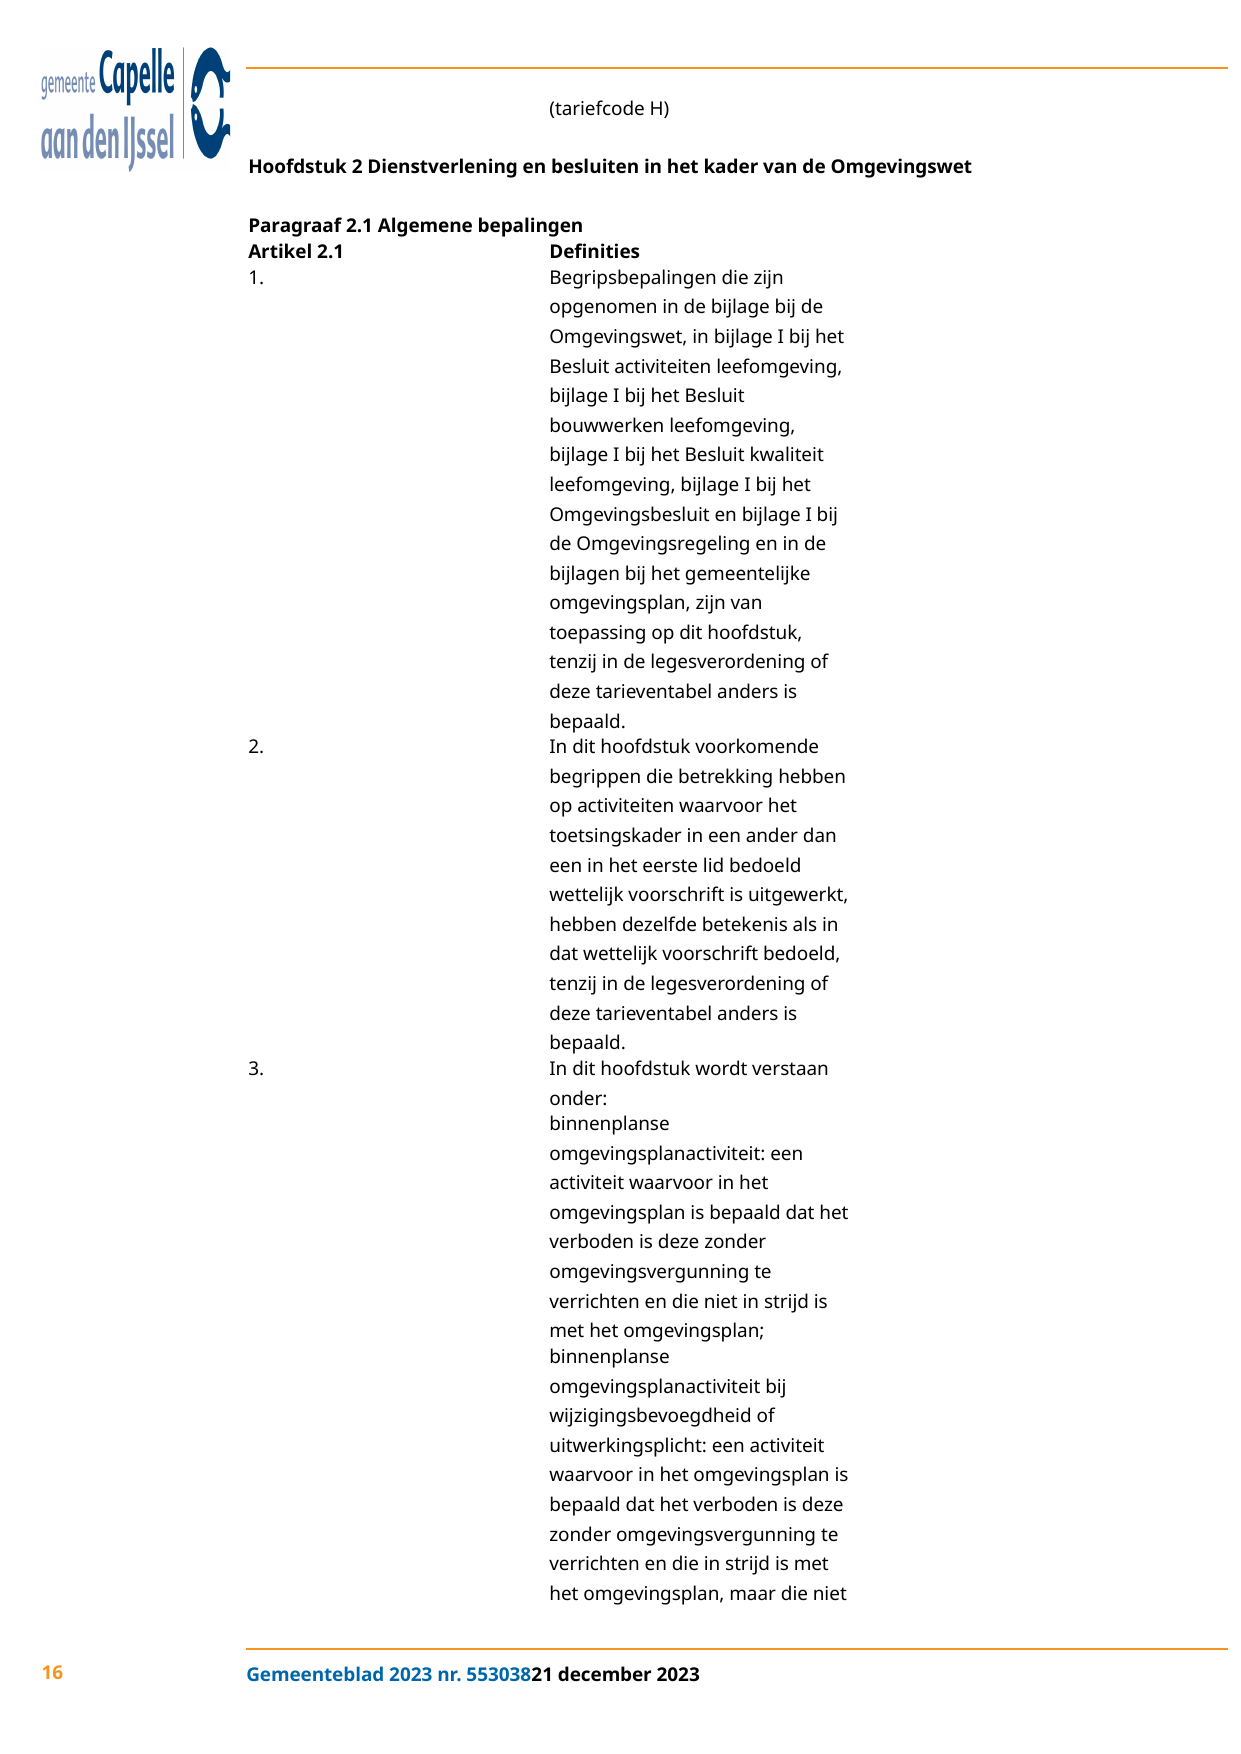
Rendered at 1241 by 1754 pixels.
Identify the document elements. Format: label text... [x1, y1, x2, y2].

table_cell In dit hoofdstuk wordt verstaan onder: [549, 1055, 850, 1110]
table_cell [850, 1055, 1152, 1110]
table_cell [850, 264, 1152, 733]
table_cell [248, 95, 549, 121]
table_cell [850, 238, 1152, 264]
table_cell binnenplanse omgevingsplanactiviteit bij wijzigingsbevoegdheid of uitwerkingsplicht: een activiteit waarvoor in het omgevingsplan is bepaald dat het verboden is deze zonder omgevingsvergunning te verrichten en die in strijd is met het omgevingsplan, maar die niet [549, 1343, 850, 1606]
table_cell [850, 1343, 1152, 1606]
table_cell In dit hoofdstuk voorkomende begrippen die betrekking hebben op activiteiten waarvoor het toetsingskader in een ander dan een in het eerste lid bedoeld wettelijk voorschrift is uitgewerkt, hebben dezelfde betekenis als in dat wettelijk voorschrift bedoeld, tenzij in de legesverordening of deze tarieventabel anders is bepaald. [549, 734, 850, 1055]
table_cell binnenplanse omgevingsplanactiviteit: een activiteit waarvoor in het omgevingsplan is bepaald dat het verboden is deze zonder omgevingsvergunning te verrichten en die niet in strijd is met het omgevingsplan; [549, 1110, 850, 1343]
table_cell (tariefcode H) [549, 95, 850, 121]
table_cell [248, 1110, 549, 1343]
table_cell [850, 1110, 1152, 1343]
table_cell 3. [248, 1055, 549, 1110]
table_cell 2. [248, 734, 549, 1055]
table_header Paragraaf 2.1 Algemene bepalingen [248, 213, 1152, 238]
table_cell [850, 95, 1152, 121]
table_cell [850, 734, 1152, 1055]
text Hoofdstuk 2 Dienstverlening en besluiten in het kader van de Omgevingswet [248, 153, 1152, 179]
table_cell 1. [248, 264, 549, 733]
picture [41, 47, 231, 172]
table_cell Begripsbepalingen die zijn opgenomen in de bijlage bij de Omgevingswet, in bijlage I bij het Besluit activiteiten leefomgeving, bijlage I bij het Besluit bouwwerken leefomgeving, bijlage I bij het Besluit kwaliteit leefomgeving, bijlage I bij het Omgevingsbesluit en bijlage I bij de Omgevingsregeling en in de bijlagen bij het gemeentelijke omgevingsplan, zijn van toepassing op dit hoofdstuk, tenzij in de legesverordening of deze tarieventabel anders is bepaald. [549, 264, 850, 733]
table_cell Artikel 2.1 [248, 238, 549, 264]
table_cell Definities [549, 238, 850, 264]
table_cell [248, 1343, 549, 1606]
